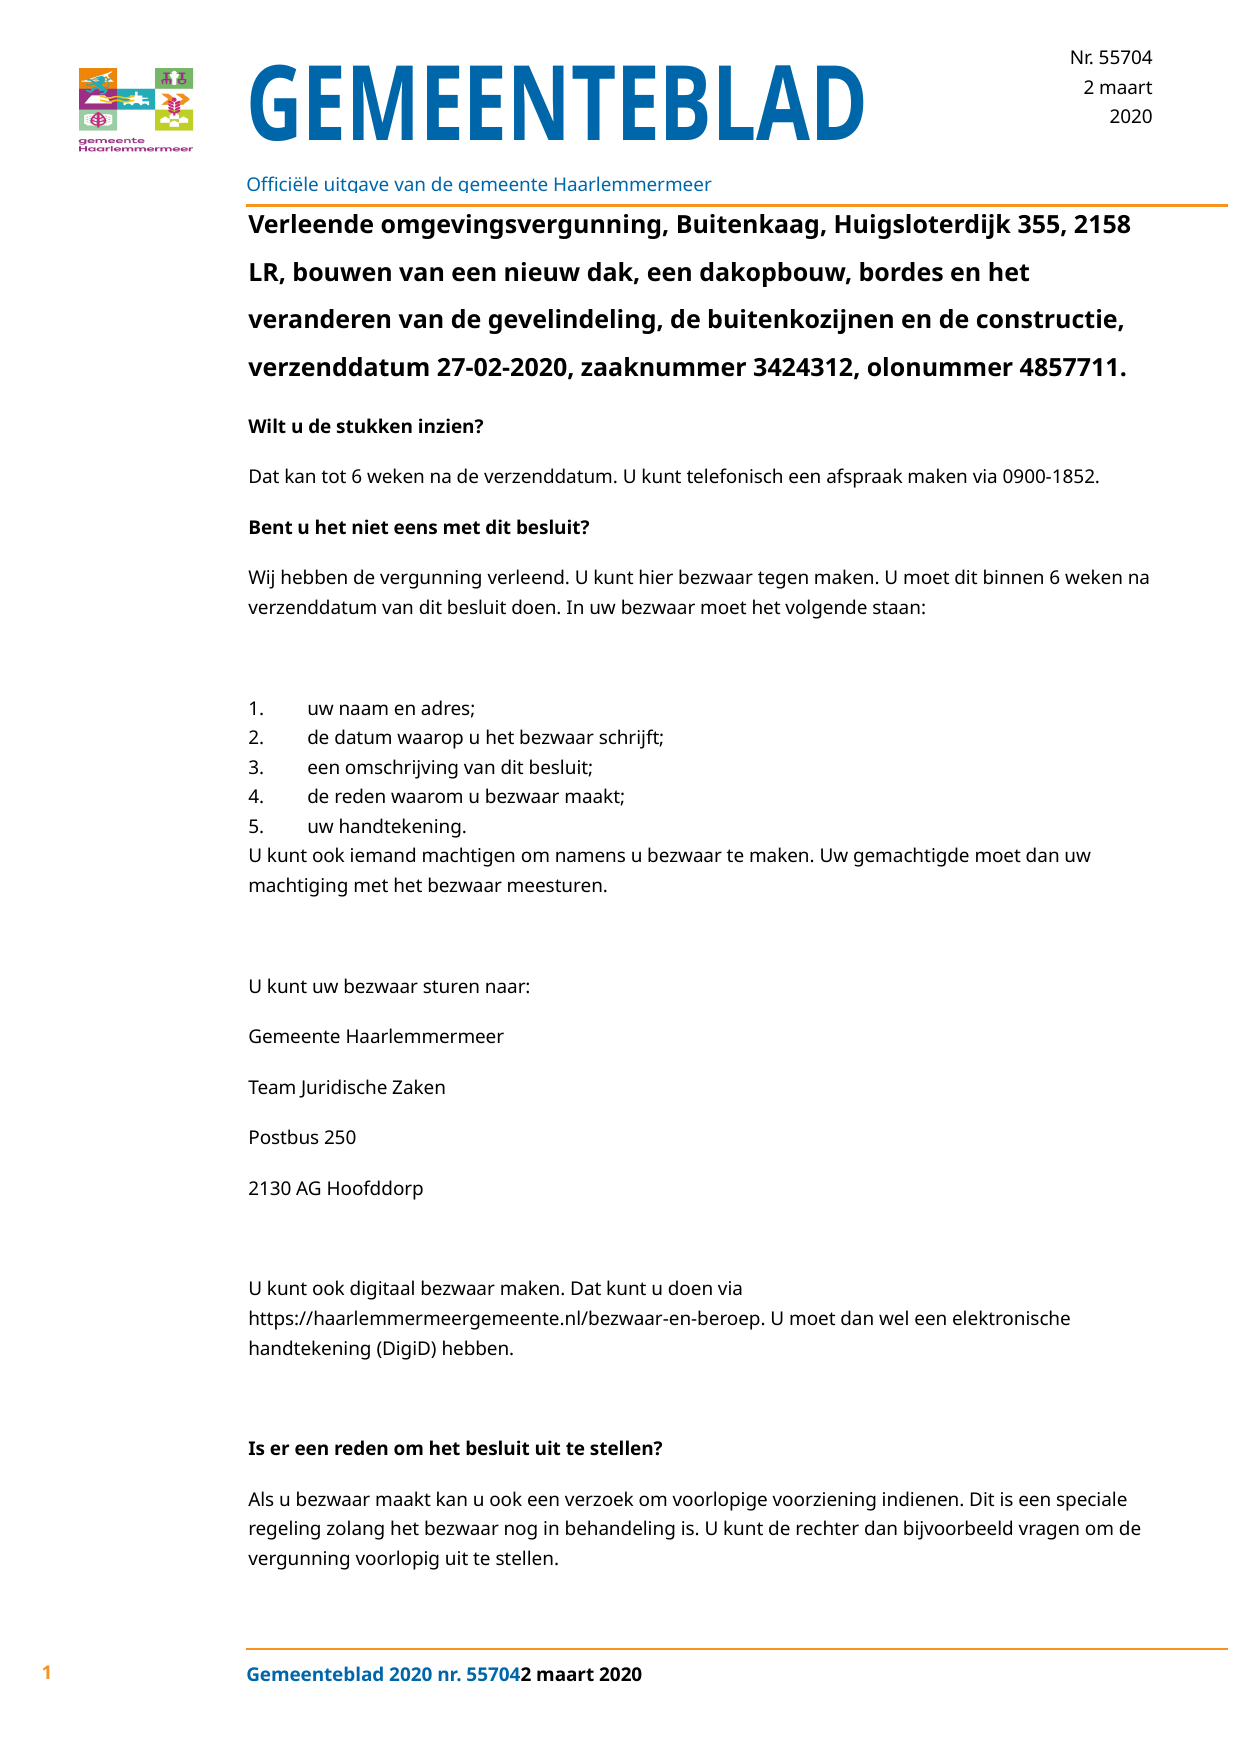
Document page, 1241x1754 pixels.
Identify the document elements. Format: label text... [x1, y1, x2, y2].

text 2130 AG Hoofddorp [248, 1175, 1152, 1201]
list een omschrijving van dit besluit; [248, 754, 1152, 780]
list de reden waarom u bezwaar maakt; [248, 783, 1152, 809]
text U kunt uw bezwaar sturen naar: [248, 973, 1152, 999]
text Dat kan tot 6 weken na de verzenddatum. U kunt telefonisch een afspraak maken via 0900-1852. [248, 463, 1152, 489]
text Verleende omgevingsvergunning, Buitenkaag, Huigsloterdijk 355, 2158 LR, bouwen van een nieuw dak, een dakopbouw, bordes en het veranderen van de gevelindeling, de buitenkozijnen en de constructie, verzenddatum 27-02-2020, zaaknummer 3424312, olonummer 4857711. [248, 207, 1152, 384]
list uw handtekening. [248, 813, 1152, 839]
picture [41, 47, 231, 172]
text Wij hebben de vergunning verleend. U kunt hier bezwaar tegen maken. U moet dit binnen 6 weken na verzenddatum van dit besluit doen. In uw bezwaar moet het volgende staan: [248, 564, 1152, 620]
text Als u bezwaar maakt kan u ook een verzoek om voorlopige voorziening indienen. Dit is een speciale regeling zolang het bezwaar nog in behandeling is. U kunt de rechter dan bijvoorbeeld vragen om de vergunning voorlopig uit te stellen. [248, 1486, 1152, 1571]
text Team Juridische Zaken [248, 1074, 1152, 1100]
list uw naam en adres; [248, 695, 1152, 721]
text Postbus 250 [248, 1124, 1152, 1150]
text U kunt ook digitaal bezwaar maken. Dat kunt u doen via https://haarlemmermeergemeente.nl/bezwaar-en-beroep. U moet dan wel een elektronische handtekening (DigiD) hebben. [248, 1276, 1152, 1361]
text Wilt u de stukken inzien? [248, 413, 1152, 439]
text U kunt ook iemand machtigen om namens u bezwaar te maken. Uw gemachtigde moet dan uw machtiging met het bezwaar meesturen. [248, 843, 1152, 898]
text Bent u het niet eens met dit besluit? [248, 514, 1152, 540]
list de datum waarop u het bezwaar schrijft; [248, 724, 1152, 750]
text Gemeente Haarlemmermeer [248, 1023, 1152, 1049]
text Is er een reden om het besluit uit te stellen? [248, 1436, 1152, 1461]
